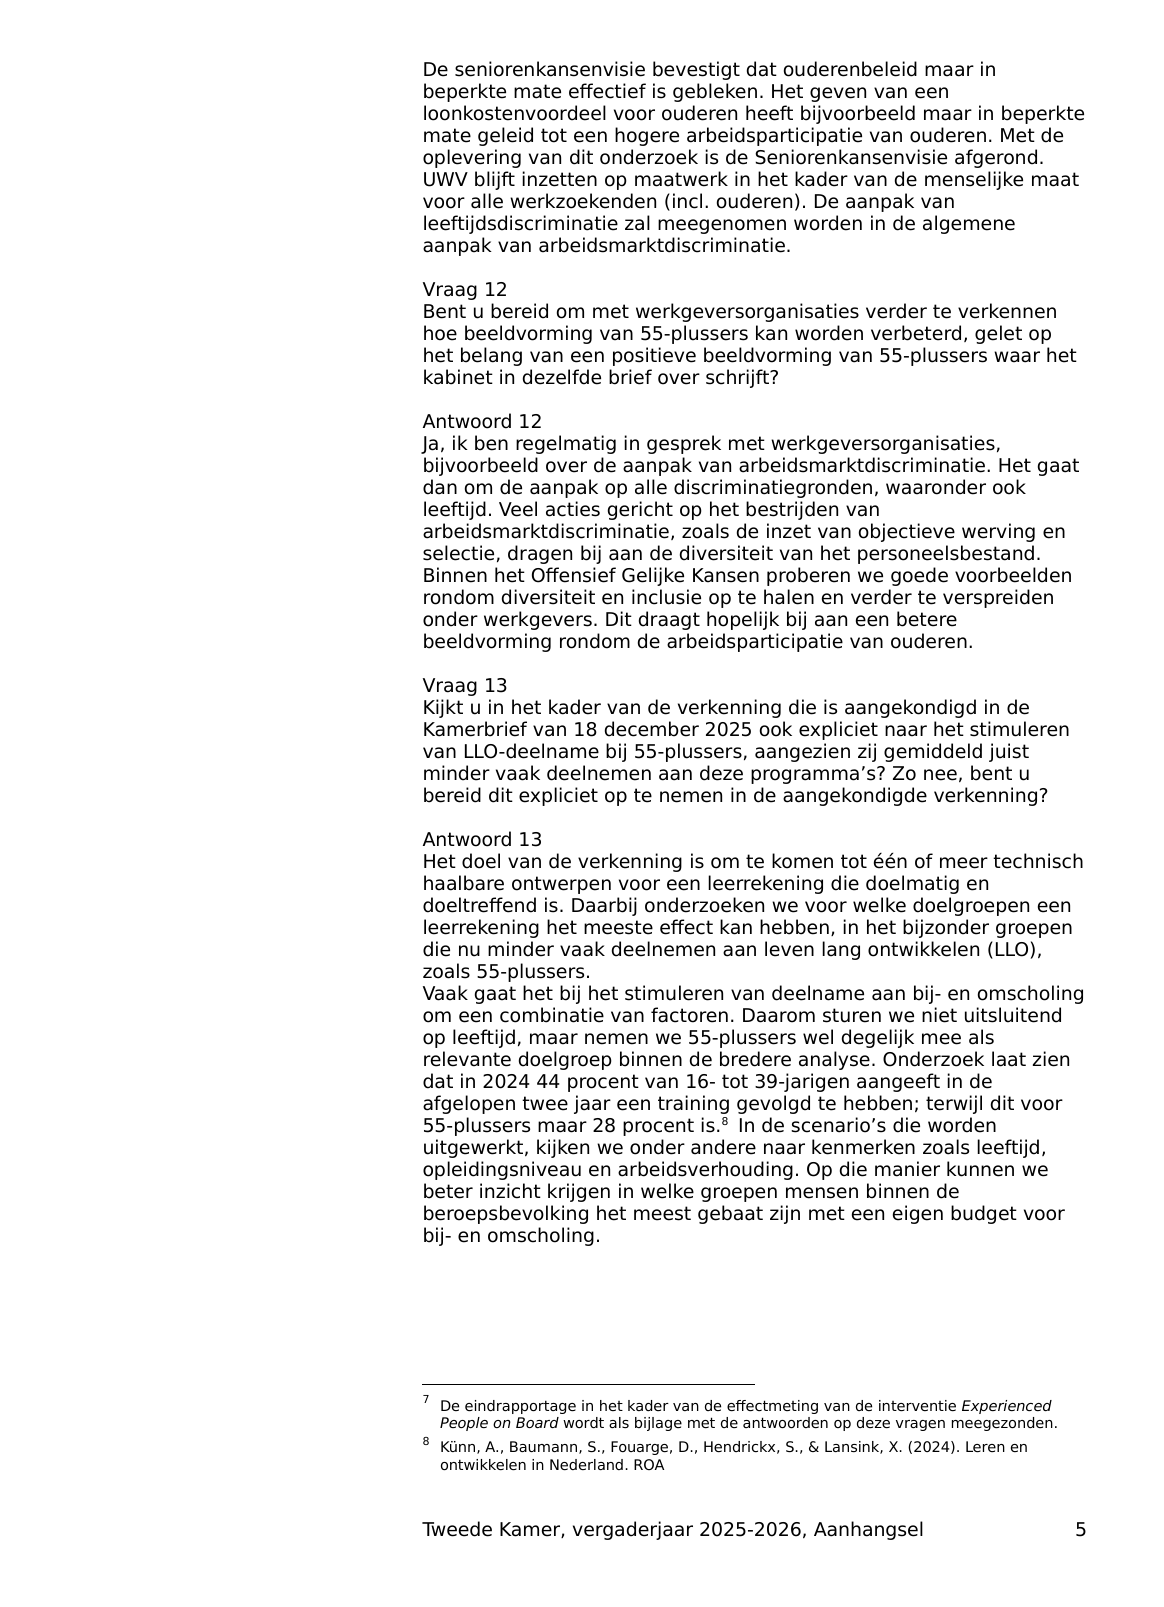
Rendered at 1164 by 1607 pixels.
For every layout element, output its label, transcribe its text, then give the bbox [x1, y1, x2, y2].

text Het doel van de verkenning is om te komen tot één of meer technisch haalbare ontwerpen voor een leerrekening die doelmatig en doeltreffend is. Daarbij onderzoeken we voor welke doelgroepen een leerrekening het meeste effect kan hebben, in het bijzonder groepen die nu minder vaak deelnemen aan leven lang ontwikkelen (LLO), zoals 55-plussers. [422, 851, 1087, 983]
text De seniorenkansenvisie bevestigt dat ouderenbeleid maar in beperkte mate effectief is gebleken. Het geven van een loonkostenvoordeel voor ouderen heeft bijvoorbeeld maar in beperkte mate geleid tot een hogere arbeidsparticipatie van ouderen. Met de oplevering van dit onderzoek is de Seniorenkansenvisie afgerond. UWV blijft inzetten op maatwerk in het kader van de menselijke maat voor alle werkzoekenden (incl. ouderen). De aanpak van leeftijdsdiscriminatie zal meegenomen worden in de algemene aanpak van arbeidsmarktdiscriminatie. [422, 59, 1087, 257]
text Kijkt u in het kader van de verkenning die is aangekondigd in de Kamerbrief van 18 december 2025 ook expliciet naar het stimuleren van LLO-deelname bij 55-plussers, aangezien zij gemiddeld juist minder vaak deelnemen aan deze programma’s? Zo nee, bent u bereid dit expliciet op te nemen in de aangekondigde verkenning? [422, 697, 1087, 807]
text Antwoord 13 [422, 829, 1087, 851]
text Bent u bereid om met werkgeversorganisaties verder te verkennen hoe beeldvorming van 55-plussers kan worden verbeterd, gelet op het belang van een positieve beeldvorming van 55-plussers waar het kabinet in dezelfde brief over schrijft? [422, 301, 1087, 389]
text Ja, ik ben regelmatig in gesprek met werkgeversorganisaties, bijvoorbeeld over de aanpak van arbeidsmarktdiscriminatie. Het gaat dan om de aanpak op alle discriminatiegronden, waaronder ook leeftijd. Veel acties gericht op het bestrijden van arbeidsmarktdiscriminatie, zoals de inzet van objectieve werving en selectie, dragen bij aan de diversiteit van het personeelsbestand. Binnen het Offensief Gelijke Kansen proberen we goede voorbeelden rondom diversiteit en inclusie op te halen en verder te verspreiden onder werkgevers. Dit draagt hopelijk bij aan een betere beeldvorming rondom de arbeidsparticipatie van ouderen. [422, 433, 1087, 653]
text Vraag 12 [422, 279, 1087, 301]
text De eindrapportage in het kader van de effectmeting van de interventie Experienced People on Board wordt als bijlage met de antwoorden op deze vragen meegezonden. [422, 1393, 1087, 1432]
text Antwoord 12 [422, 411, 1087, 433]
text Vraag 13 [422, 675, 1087, 697]
text Vaak gaat het bij het stimuleren van deelname aan bij- en omscholing om een combinatie van factoren. Daarom sturen we niet uitsluitend op leeftijd, maar nemen we 55-plussers wel degelijk mee als relevante doelgroep binnen de bredere analyse. Onderzoek laat zien dat in 2024 44 procent van 16- tot 39-jarigen aangeeft in de afgelopen twee jaar een training gevolgd te hebben; terwijl dit voor 55-plussers maar 28 procent is. In de scenario’s die worden uitgewerkt, kijken we onder andere naar kenmerken zoals leeftijd, opleidingsniveau en arbeidsverhouding. Op die manier kunnen we beter inzicht krijgen in welke groepen mensen binnen de beroepsbevolking het meest gebaat zijn met een eigen budget voor bij- en omscholing. [422, 983, 1087, 1247]
text Künn, A., Baumann, S., Fouarge, D., Hendrickx, S., & Lansink, X. (2024). Leren en ontwikkelen in Nederland. ROA [422, 1435, 1087, 1474]
